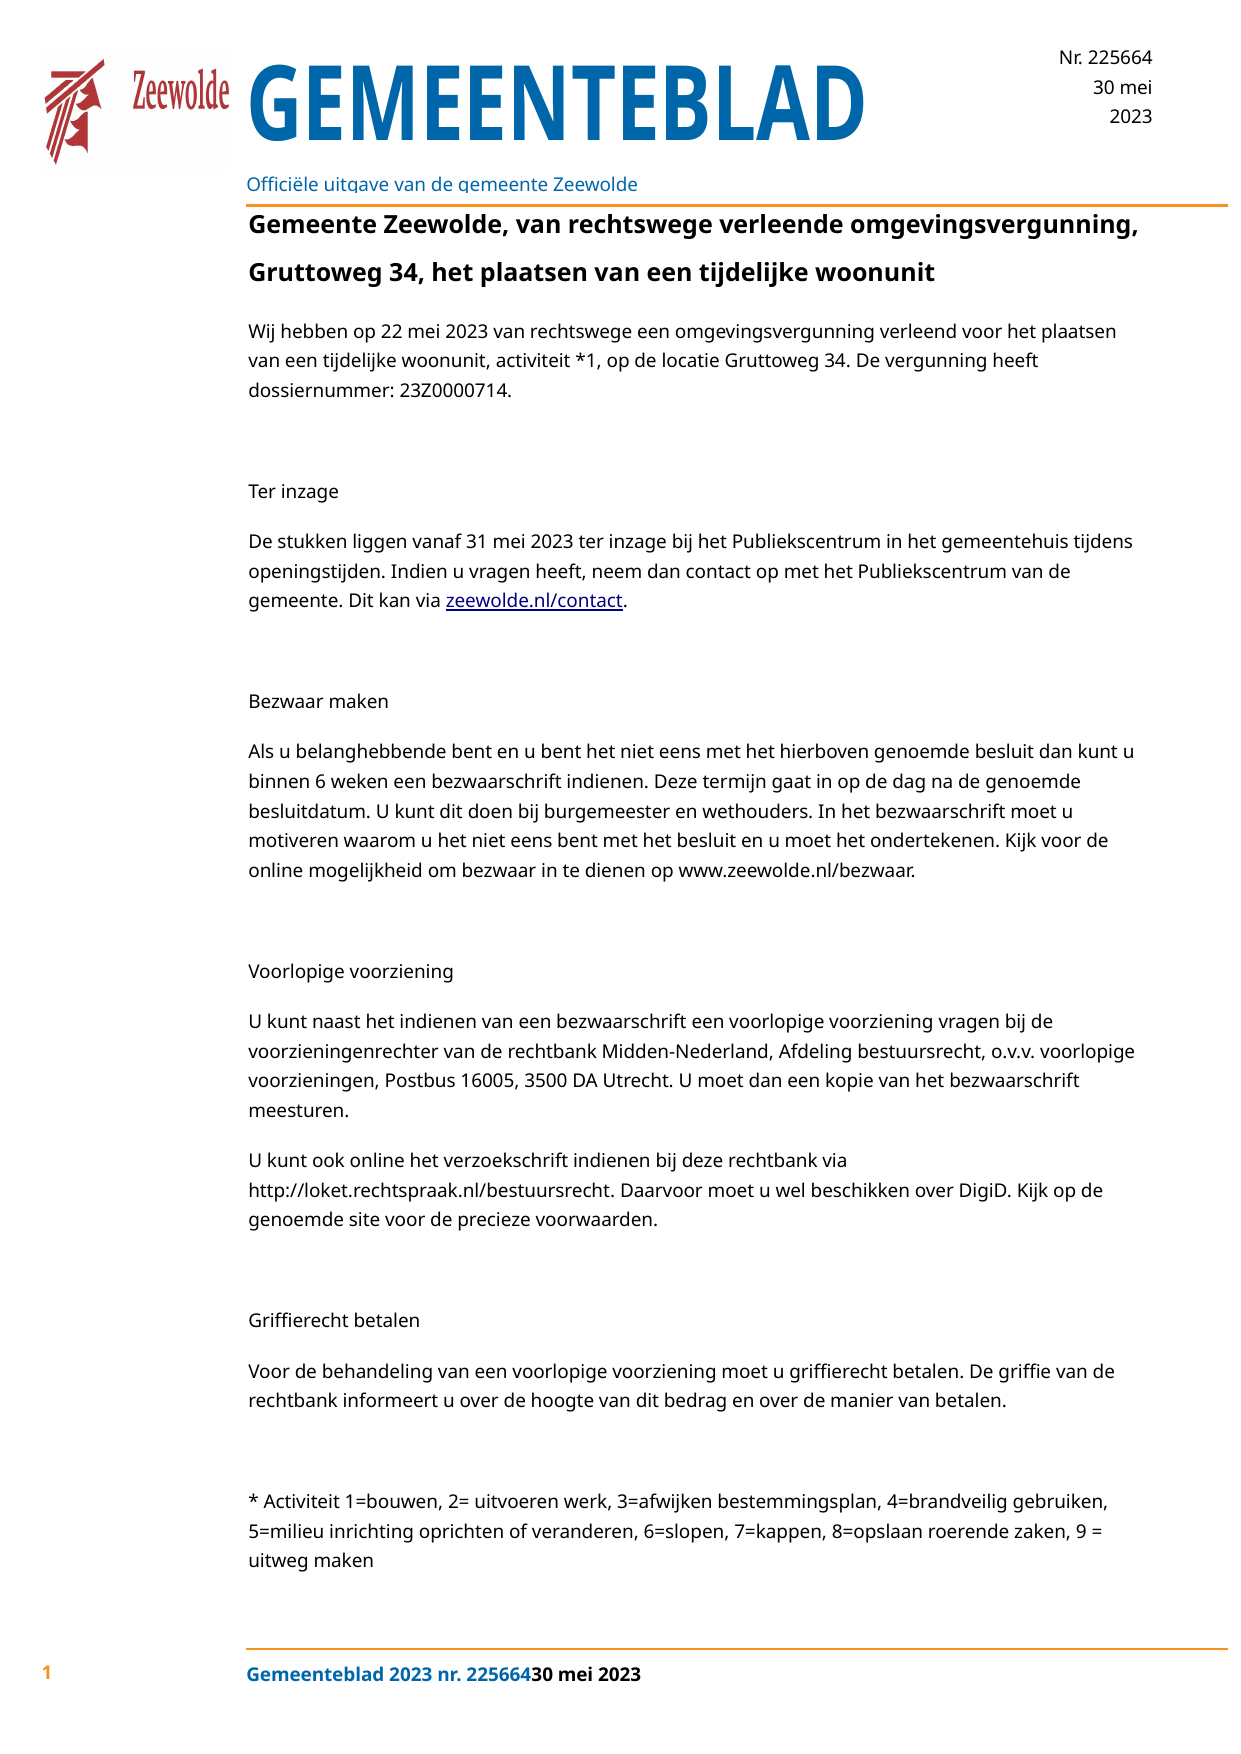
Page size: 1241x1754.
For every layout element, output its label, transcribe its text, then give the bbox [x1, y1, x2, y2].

text Ter inzage [248, 478, 1152, 504]
text Bezwaar maken [248, 688, 1152, 714]
text Griffierecht betalen [248, 1307, 1152, 1333]
text Voorlopige voorziening [248, 958, 1152, 984]
text Wij hebben op 22 mei 2023 van rechtswege een omgevingsvergunning verleend voor het plaatsen van een tijdelijke woonunit, activiteit *1, op de locatie Gruttoweg 34. De vergunning heeft dossiernummer: 23Z0000714. [248, 318, 1152, 403]
picture [41, 47, 231, 172]
text * Activiteit 1=bouwen, 2= uitvoeren werk, 3=afwijken bestemmingsplan, 4=brandveilig gebruiken, 5=milieu inrichting oprichten of veranderen, 6=slopen, 7=kappen, 8=opslaan roerende zaken, 9 = uitweg maken [248, 1488, 1152, 1573]
text Als u belanghebbende bent en u bent het niet eens met het hierboven genoemde besluit dan kunt u binnen 6 weken een bezwaarschrift indienen. Deze termijn gaat in op de dag na de genoemde besluitdatum. U kunt dit doen bij burgemeester en wethouders. In het bezwaarschrift moet u motiveren waarom u het niet eens bent met het besluit en u moet het ondertekenen. Kijk voor de online mogelijkheid om bezwaar in te dienen op www.zeewolde.nl/bezwaar. [248, 739, 1152, 883]
text U kunt ook online het verzoekschrift indienen bij deze rechtbank via http://loket.rechtspraak.nl/bestuursrecht. Daarvoor moet u wel beschikken over DigiD. Kijk op de genoemde site voor de precieze voorwaarden. [248, 1147, 1152, 1232]
text U kunt naast het indienen van een bezwaarschrift een voorlopige voorziening vragen bij de voorzieningenrechter van de rechtbank Midden-Nederland, Afdeling bestuursrecht, o.v.v. voorlopige voorzieningen, Postbus 16005, 3500 DA Utrecht. U moet dan een kopie van het bezwaarschrift meesturen. [248, 1008, 1152, 1123]
text De stukken liggen vanaf 31 mei 2023 ter inzage bij het Publiekscentrum in het gemeentehuis tijdens openingstijden. Indien u vragen heeft, neem dan contact op met het Publiekscentrum van de gemeente. Dit kan via zeewolde.nl/contact. [248, 528, 1152, 613]
text Voor de behandeling van een voorlopige voorziening moet u griffierecht betalen. De griffie van de rechtbank informeert u over de hoogte van dit bedrag en over de manier van betalen. [248, 1358, 1152, 1413]
text Gemeente Zeewolde, van rechtswege verleende omgevingsvergunning, Gruttoweg 34, het plaatsen van een tijdelijke woonunit [248, 207, 1152, 288]
